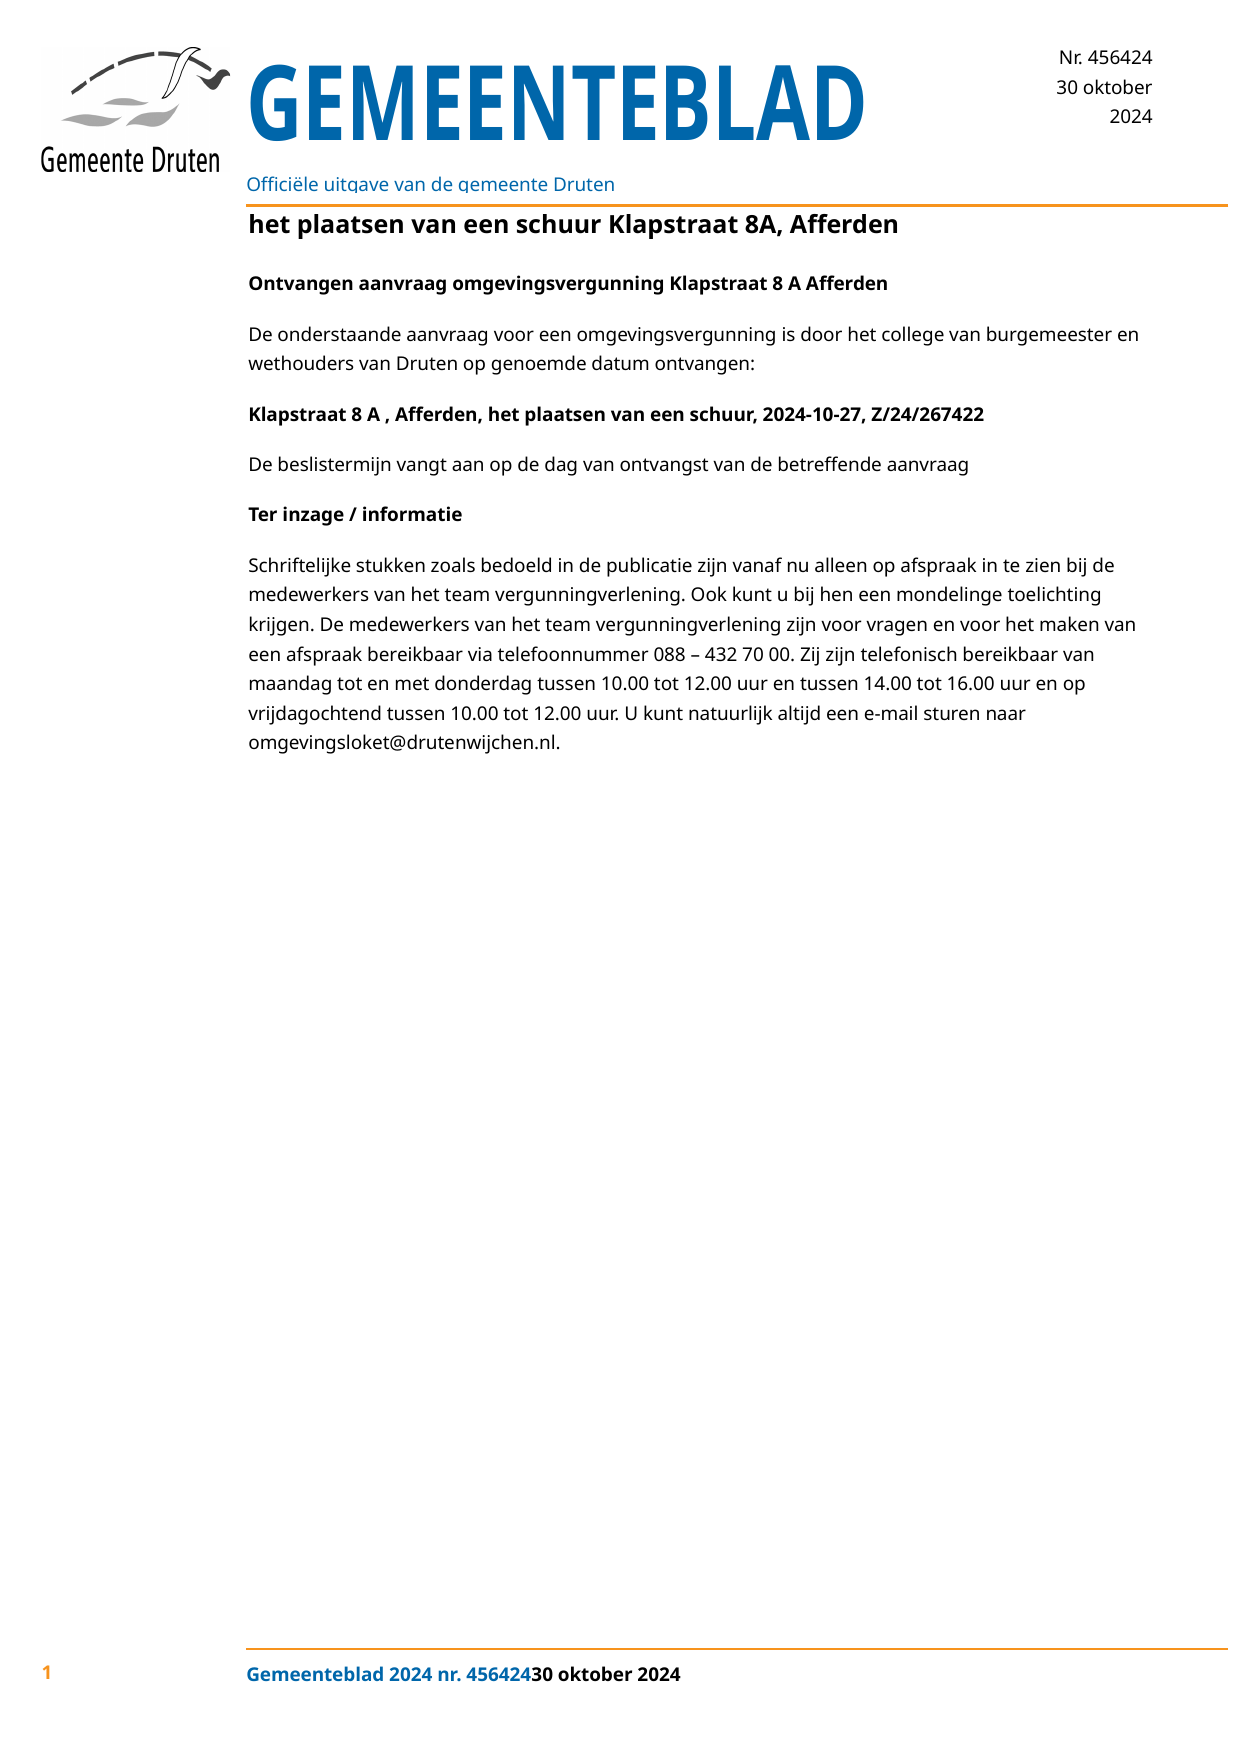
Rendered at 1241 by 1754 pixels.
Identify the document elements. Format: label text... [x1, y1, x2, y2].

picture [41, 47, 231, 172]
text De onderstaande aanvraag voor een omgevingsvergunning is door het college van burgemeester en wethouders van Druten op genoemde datum ontvangen: [248, 321, 1152, 376]
text Schriftelijke stukken zoals bedoeld in de publicatie zijn vanaf nu alleen op afspraak in te zien bij de medewerkers van het team vergunningverlening. Ook kunt u bij hen een mondelinge toelichting krijgen. De medewerkers van het team vergunningverlening zijn voor vragen en voor het maken van een afspraak bereikbaar via telefoonnummer 088 – 432 70 00. Zij zijn telefonisch bereikbaar van maandag tot en met donderdag tussen 10.00 tot 12.00 uur en tussen 14.00 tot 16.00 uur en op vrijdagochtend tussen 10.00 tot 12.00 uur. U kunt natuurlijk altijd een e-mail sturen naar omgevingsloket@drutenwijchen.nl. [248, 552, 1152, 755]
text Klapstraat 8 A , Afferden, het plaatsen van een schuur, 2024-10-27, Z/24/267422 [248, 401, 1152, 426]
text Ter inzage / informatie [248, 502, 1152, 527]
text het plaatsen van een schuur Klapstraat 8A, Afferden [248, 207, 1152, 241]
text Ontvangen aanvraag omgevingsvergunning Klapstraat 8 A Afferden [248, 270, 1152, 296]
text De beslistermijn vangt aan op de dag van ontvangst van de betreffende aanvraag [248, 451, 1152, 477]
